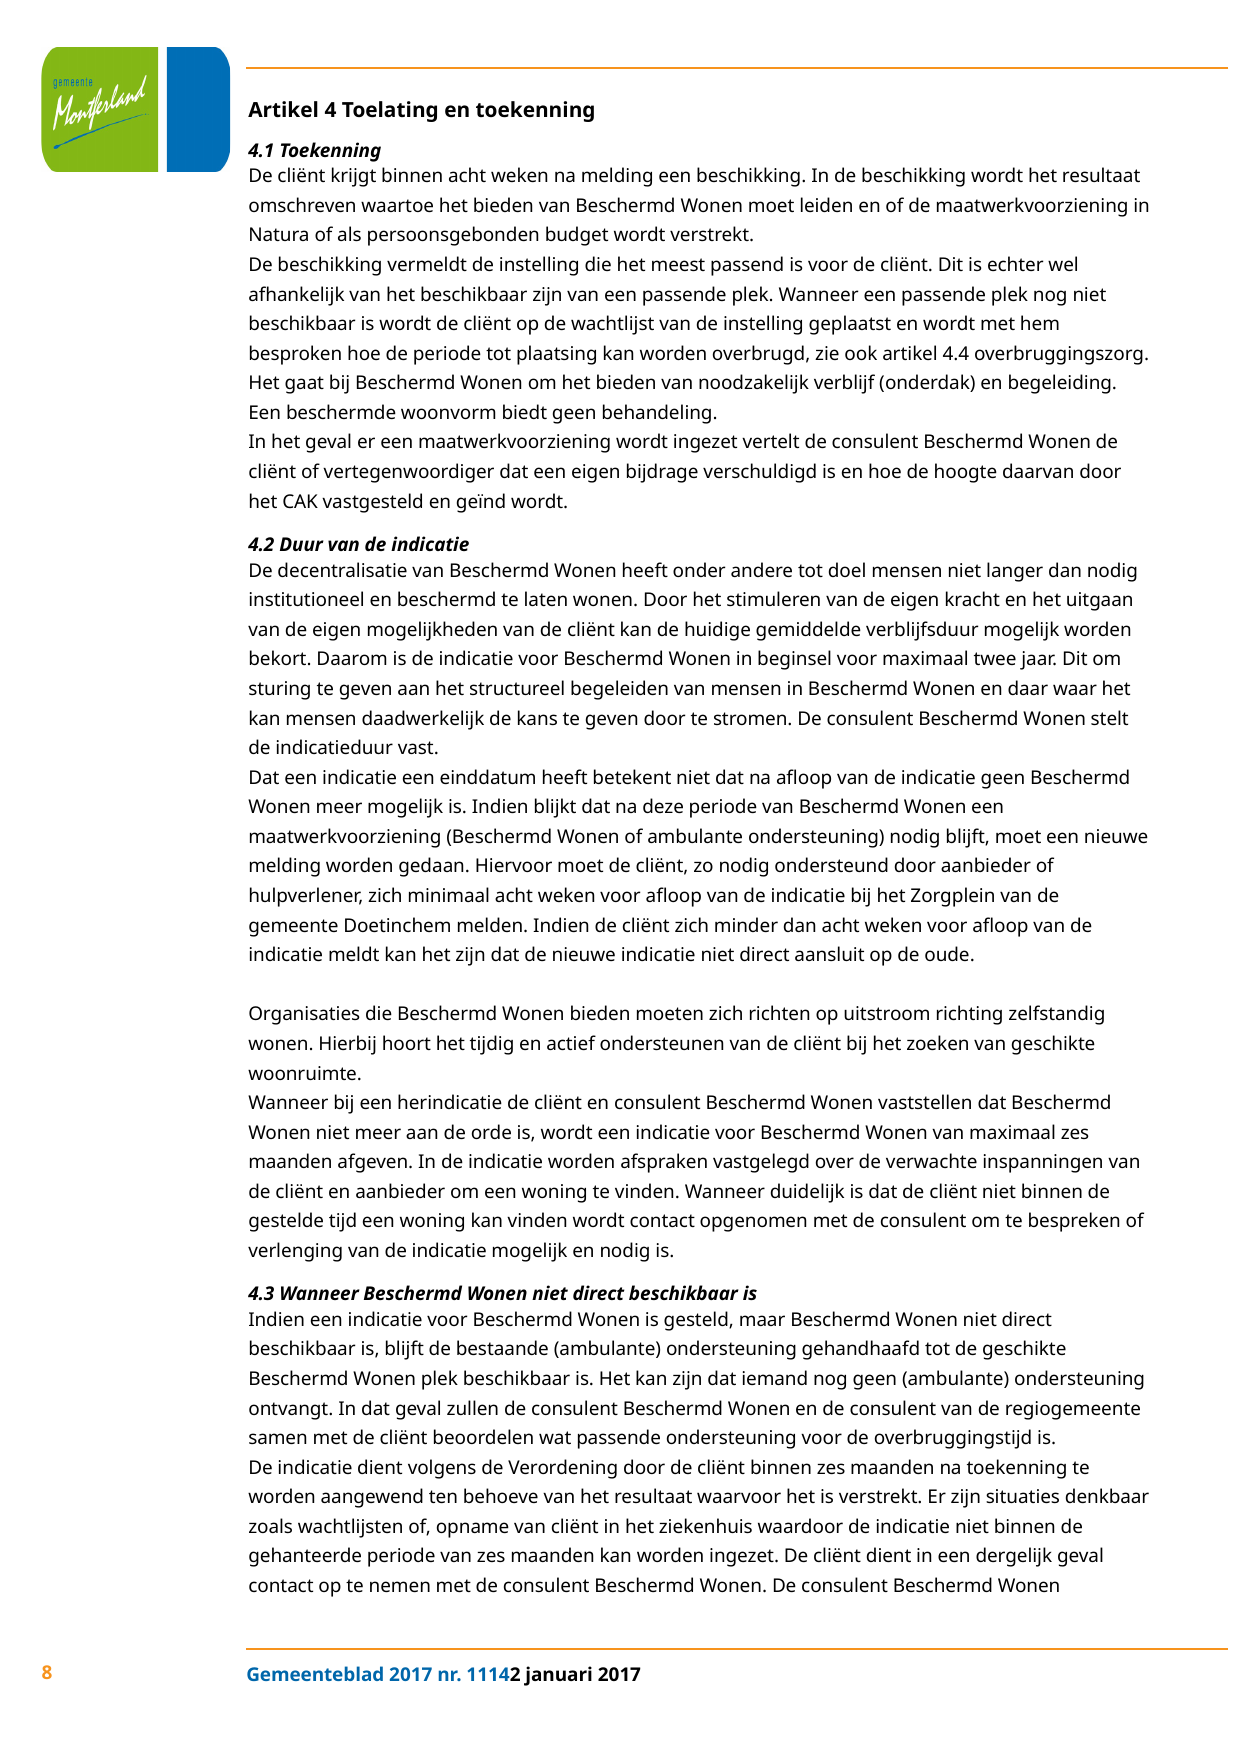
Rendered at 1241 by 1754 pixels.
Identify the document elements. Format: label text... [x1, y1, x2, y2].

text De beschikking vermeldt de instelling die het meest passend is voor de cliënt. Dit is echter wel afhankelijk van het beschikbaar zijn van een passende plek. Wanneer een passende plek nog niet beschikbaar is wordt de cliënt op de wachtlijst van de instelling geplaatst en wordt met hem besproken hoe de periode tot plaatsing kan worden overbrugd, zie ook artikel 4.4 overbruggingszorg. [248, 251, 1152, 366]
text De cliënt krijgt binnen acht weken na melding een beschikking. In de beschikking wordt het resultaat omschreven waartoe het bieden van Beschermd Wonen moet leiden en of de maatwerkvoorziening in Natura of als persoonsgebonden budget wordt verstrekt. [248, 162, 1152, 247]
text Dat een indicatie een einddatum heeft betekent niet dat na afloop van de indicatie geen Beschermd Wonen meer mogelijk is. Indien blijkt dat na deze periode van Beschermd Wonen een maatwerkvoorziening (Beschermd Wonen of ambulante ondersteuning) nodig blijft, moet een nieuwe melding worden gedaan. Hiervoor moet de cliënt, zo nodig ondersteund door aanbieder of hulpverlener, zich minimaal acht weken voor afloop van de indicatie bij het Zorgplein van de gemeente Doetinchem melden. Indien de cliënt zich minder dan acht weken voor afloop van de indicatie meldt kan het zijn dat de nieuwe indicatie niet direct aansluit op de oude. [248, 764, 1152, 967]
text Wanneer bij een herindicatie de cliënt en consulent Beschermd Wonen vaststellen dat Beschermd Wonen niet meer aan de orde is, wordt een indicatie voor Beschermd Wonen van maximaal zes maanden afgeven. In de indicatie worden afspraken vastgelegd over de verwachte inspanningen van de cliënt en aanbieder om een woning te vinden. Wanneer duidelijk is dat de cliënt niet binnen de gestelde tijd een woning kan vinden wordt contact opgenomen met de consulent om te bespreken of verlenging van de indicatie mogelijk en nodig is. [248, 1089, 1152, 1263]
text Indien een indicatie voor Beschermd Wonen is gesteld, maar Beschermd Wonen niet direct beschikbaar is, blijft de bestaande (ambulante) ondersteuning gehandhaafd tot de geschikte Beschermd Wonen plek beschikbaar is. Het kan zijn dat iemand nog geen (ambulante) ondersteuning ontvangt. In dat geval zullen de consulent Beschermd Wonen en de consulent van de regiogemeente samen met de cliënt beoordelen wat passende ondersteuning voor de overbruggingstijd is. [248, 1306, 1152, 1450]
text 4.3 Wanneer Beschermd Wonen niet direct beschikbaar is [248, 1280, 1152, 1306]
text De decentralisatie van Beschermd Wonen heeft onder andere tot doel mensen niet langer dan nodig institutioneel en beschermd te laten wonen. Door het stimuleren van de eigen kracht en het uitgaan van de eigen mogelijkheden van de cliënt kan de huidige gemiddelde verblijfsduur mogelijk worden bekort. Daarom is de indicatie voor Beschermd Wonen in beginsel voor maximaal twee jaar. Dit om sturing te geven aan het structureel begeleiden van mensen in Beschermd Wonen en daar waar het kan mensen daadwerkelijk de kans te geven door te stromen. De consulent Beschermd Wonen stelt de indicatieduur vast. [248, 557, 1152, 760]
text 4.2 Duur van de indicatie [248, 531, 1152, 557]
text 4.1 Toekenning [248, 137, 1152, 162]
text De indicatie dient volgens de Verordening door de cliënt binnen zes maanden na toekenning te worden aangewend ten behoeve van het resultaat waarvoor het is verstrekt. Er zijn situaties denkbaar zoals wachtlijsten of, opname van cliënt in het ziekenhuis waardoor de indicatie niet binnen de gehanteerde periode van zes maanden kan worden ingezet. De cliënt dient in een dergelijk geval contact op te nemen met de consulent Beschermd Wonen. De consulent Beschermd Wonen [248, 1454, 1152, 1598]
picture [41, 47, 231, 172]
text Artikel 4 Toelating en toekenning [248, 95, 1152, 123]
text Organisaties die Beschermd Wonen bieden moeten zich richten op uitstroom richting zelfstandig wonen. Hierbij hoort het tijdig en actief ondersteunen van de cliënt bij het zoeken van geschikte woonruimte. [248, 1001, 1152, 1085]
text Het gaat bij Beschermd Wonen om het bieden van noodzakelijk verblijf (onderdak) en begeleiding. Een beschermde woonvorm biedt geen behandeling. [248, 369, 1152, 425]
text In het geval er een maatwerkvoorziening wordt ingezet vertelt de consulent Beschermd Wonen de cliënt of vertegenwoordiger dat een eigen bijdrage verschuldigd is en hoe de hoogte daarvan door het CAK vastgesteld en geïnd wordt. [248, 429, 1152, 514]
